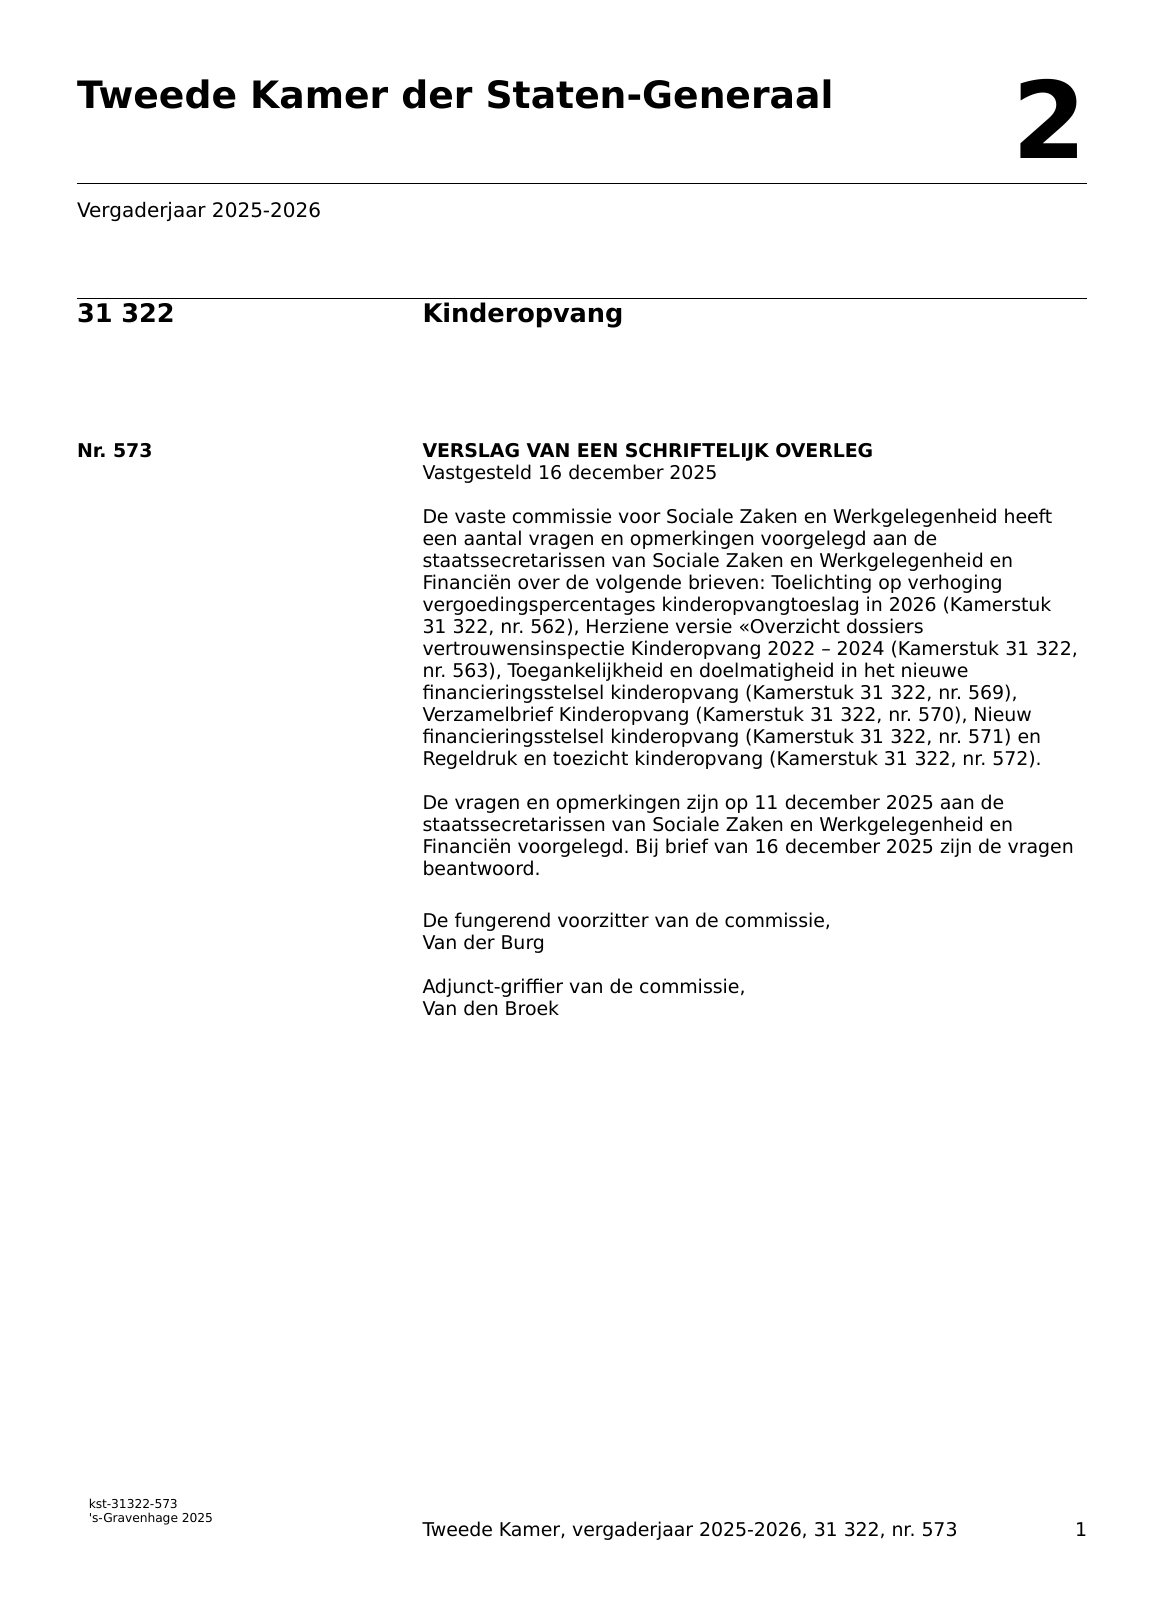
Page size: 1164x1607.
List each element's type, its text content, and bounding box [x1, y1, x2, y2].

subtitle Nr. 573 VERSLAG VAN EEN SCHRIFTELIJK OVERLEG [77, 440, 1087, 462]
table_cell Vergaderjaar 2025-2026 [77, 184, 1087, 298]
text Vastgesteld 16 december 2025 [422, 462, 1087, 484]
table_header 2 [886, 59, 1087, 183]
text De vaste commissie voor Sociale Zaken en Werkgelegenheid heeft een aantal vragen en opmerkingen voorgelegd aan de staatssecretarissen van Sociale Zaken en Werkgelegenheid en Financiën over de volgende brieven: Toelichting op verhoging vergoedingspercentages kinderopvangtoeslag in 2026 (Kamerstuk 31 322, nr. 562), Herziene versie «Overzicht dossiers vertrouwensinspectie Kinderopvang 2022 – 2024 (Kamerstuk 31 322, nr. 563), Toegankelijkheid en doelmatigheid in het nieuwe financieringsstelsel kinderopvang (Kamerstuk 31 322, nr. 569), Verzamelbrief Kinderopvang (Kamerstuk 31 322, nr. 570), Nieuw financieringsstelsel kinderopvang (Kamerstuk 31 322, nr. 571) en Regeldruk en toezicht kinderopvang (Kamerstuk 31 322, nr. 572). [422, 506, 1087, 769]
text De fungerend voorzitter van de commissie, Van der Burg [422, 910, 1087, 954]
text 's-Gravenhage 2025 [88, 1511, 323, 1525]
text De vragen en opmerkingen zijn op 11 december 2025 aan de staatssecretarissen van Sociale Zaken en Werkgelegenheid en Financiën voorgelegd. Bij brief van 16 december 2025 zijn de vragen beantwoord. [422, 792, 1087, 880]
table_header Tweede Kamer der Staten-Generaal [77, 59, 886, 183]
subtitle 31 322 Kinderopvang [77, 299, 1087, 329]
text Adjunct-griffier van de commissie, Van den Broek [422, 976, 1087, 1020]
text kst-31322-573 [88, 1497, 323, 1511]
